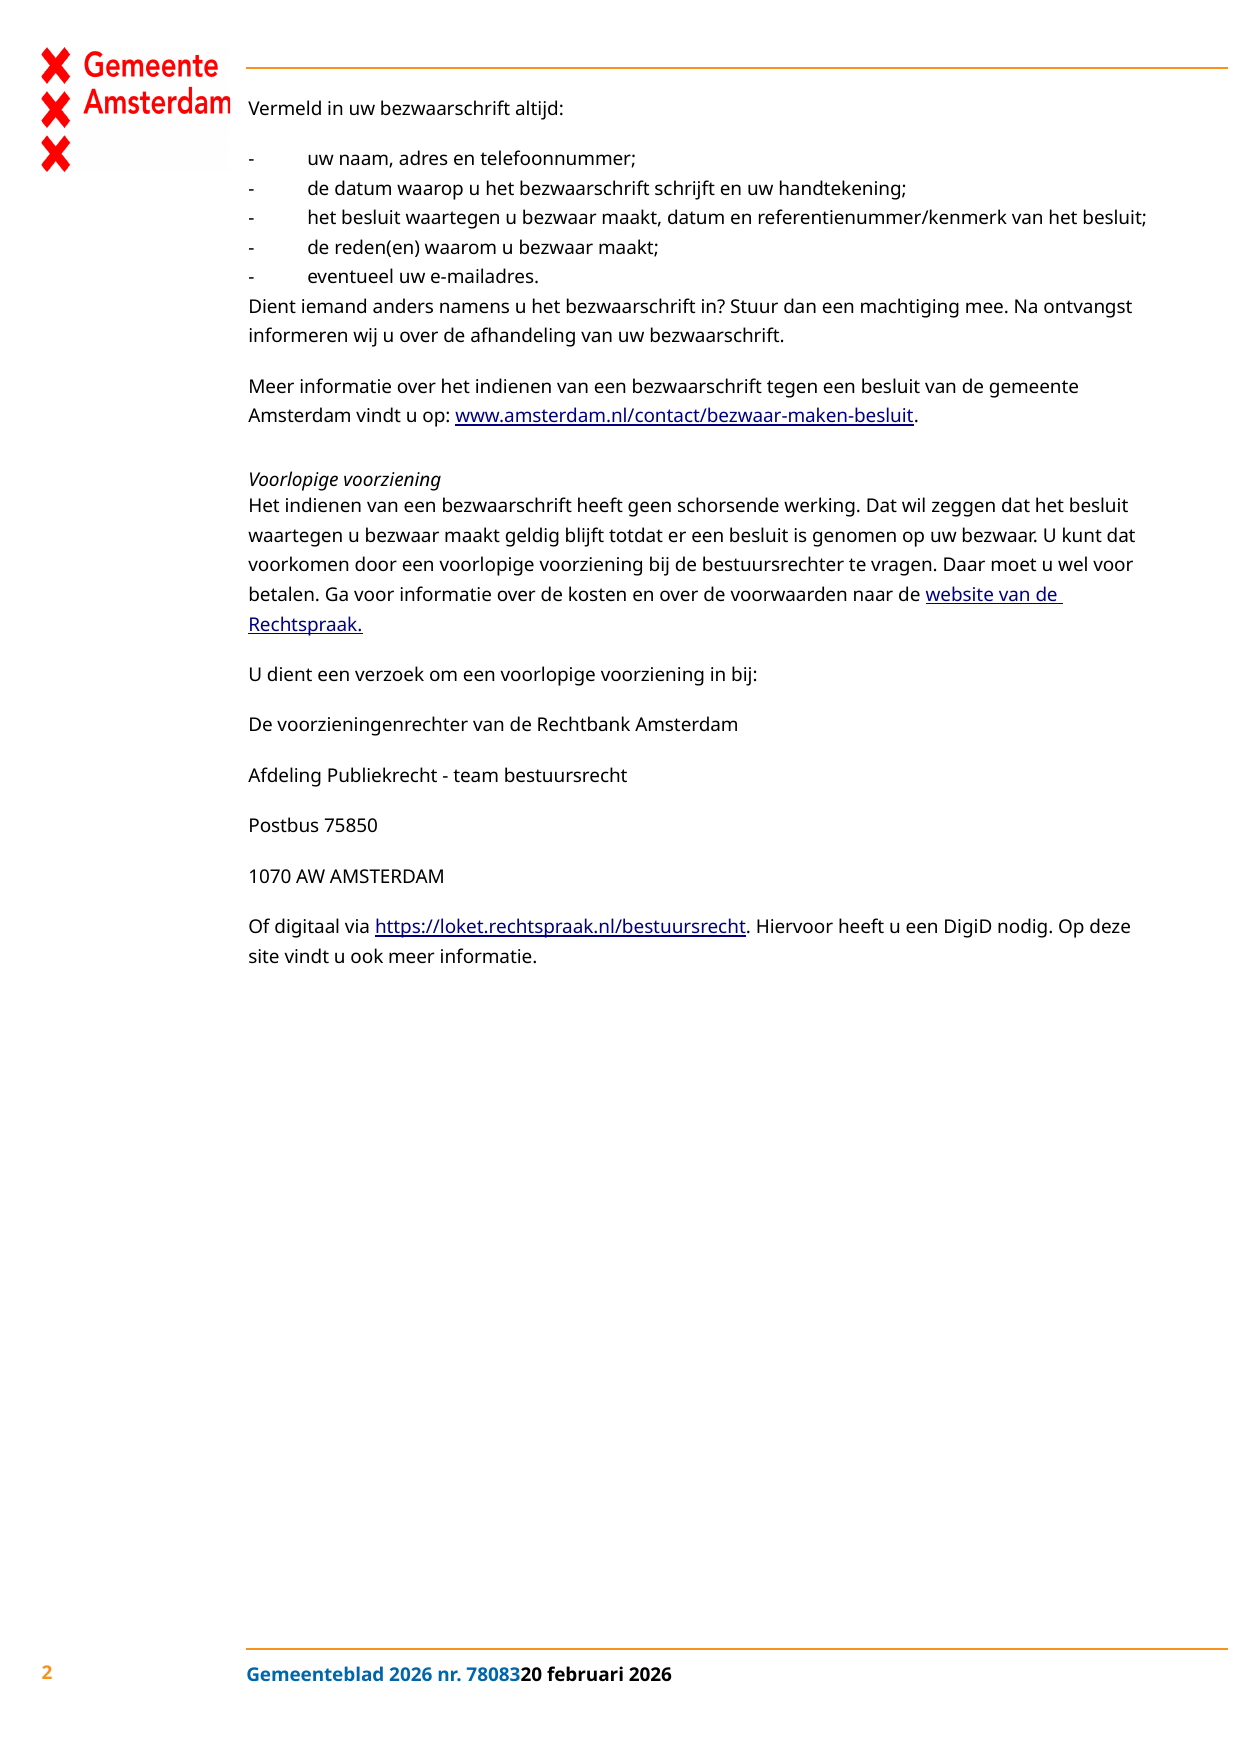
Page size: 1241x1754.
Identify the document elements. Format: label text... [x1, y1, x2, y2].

text Postbus 75850 [248, 812, 1152, 838]
text 1070 AW AMSTERDAM [248, 863, 1152, 888]
text Of digitaal via https://loket.rechtspraak.nl/bestuursrecht. Hiervoor heeft u een DigiD nodig. Op deze site vindt u ook meer informatie. [248, 913, 1152, 968]
list de reden(en) waarom u bezwaar maakt; [248, 234, 1152, 260]
text Voorlopige voorziening [248, 467, 1152, 492]
text Dient iemand anders namens u het bezwaarschrift in? Stuur dan een machtiging mee. Na ontvangst informeren wij u over de afhandeling van uw bezwaarschrift. [248, 293, 1152, 348]
list eventueel uw e-mailadres. [248, 263, 1152, 289]
text Het indienen van een bezwaarschrift heeft geen schorsende werking. Dat wil zeggen dat het besluit waartegen u bezwaar maakt geldig blijft totdat er een besluit is genomen op uw bezwaar. U kunt dat voorkomen door een voorlopige voorziening bij de bestuursrechter te vragen. Daar moet u wel voor betalen. Ga voor informatie over de kosten en over de voorwaarden naar de website van de Rechtspraak. [248, 492, 1152, 636]
text De voorzieningenrechter van de Rechtbank Amsterdam [248, 712, 1152, 737]
picture [41, 47, 231, 172]
text Meer informatie over het indienen van een bezwaarschrift tegen een besluit van de gemeente Amsterdam vindt u op: www.amsterdam.nl/contact/bezwaar-maken-besluit. [248, 373, 1152, 428]
text Afdeling Publiekrecht - team bestuursrecht [248, 762, 1152, 788]
text U dient een verzoek om een voorlopige voorziening in bij: [248, 661, 1152, 687]
list het besluit waartegen u bezwaar maakt, datum en referentienummer/kenmerk van het besluit; [248, 204, 1152, 230]
list de datum waarop u het bezwaarschrift schrijft en uw handtekening; [248, 175, 1152, 201]
list uw naam, adres en telefoonnummer; [248, 145, 1152, 171]
text Vermeld in uw bezwaarschrift altijd: [248, 95, 1152, 121]
